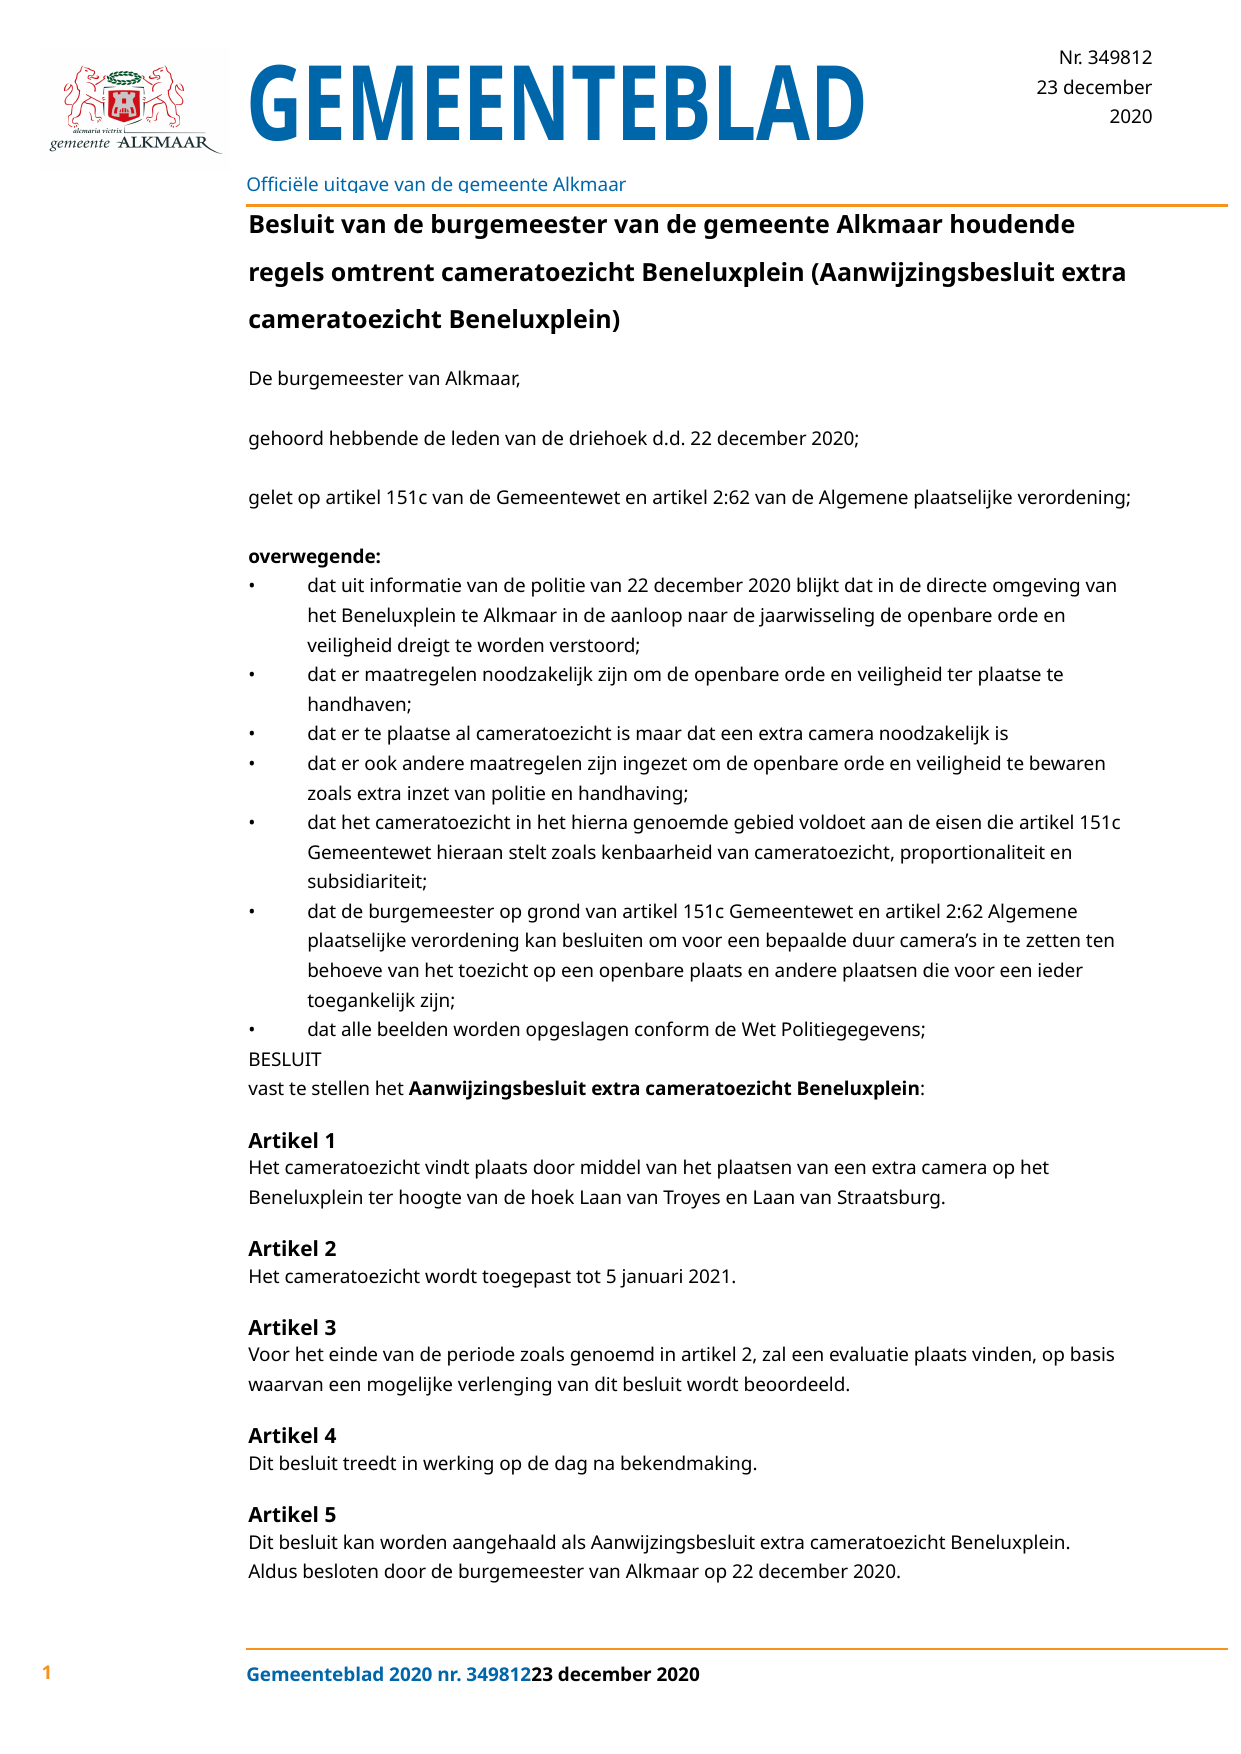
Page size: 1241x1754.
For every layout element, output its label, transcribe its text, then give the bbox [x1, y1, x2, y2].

text Artikel 1 [248, 1126, 1152, 1154]
list dat de burgemeester op grond van artikel 151c Gemeentewet en artikel 2:62 Algemene plaatselijke verordening kan besluiten om voor een bepaalde duur camera’s in te zetten ten behoeve van het toezicht op een openbare plaats en andere plaatsen die voor een ieder toegankelijk zijn; [248, 898, 1152, 1012]
text Artikel 5 [248, 1501, 1152, 1529]
text vast te stellen het Aanwijzingsbesluit extra cameratoezicht Beneluxplein: [248, 1076, 1152, 1101]
list dat er ook andere maatregelen zijn ingezet om de openbare orde en veiligheid te bewaren zoals extra inzet van politie en handhaving; [248, 750, 1152, 805]
text Dit besluit treedt in werking op de dag na bekendmaking. [248, 1450, 1152, 1476]
text Artikel 3 [248, 1313, 1152, 1342]
list dat er maatregelen noodzakelijk zijn om de openbare orde en veiligheid ter plaatse te handhaven; [248, 661, 1152, 717]
list dat uit informatie van de politie van 22 december 2020 blijkt dat in de directe omgeving van het Beneluxplein te Alkmaar in de aanloop naar de jaarwisseling de openbare orde en veiligheid dreigt te worden verstoord; [248, 573, 1152, 657]
text gelet op artikel 151c van de Gemeentewet en artikel 2:62 van de Algemene plaatselijke verordening; [248, 484, 1152, 509]
text Het cameratoezicht vindt plaats door middel van het plaatsen van een extra camera op het Beneluxplein ter hoogte van de hoek Laan van Troyes en Laan van Straatsburg. [248, 1154, 1152, 1210]
text De burgemeester van Alkmaar, [248, 366, 1152, 391]
text Besluit van de burgemeester van de gemeente Alkmaar houdende regels omtrent cameratoezicht Beneluxplein (Aanwijzingsbesluit extra cameratoezicht Beneluxplein) [248, 207, 1152, 336]
text Dit besluit kan worden aangehaald als Aanwijzingsbesluit extra cameratoezicht Beneluxplein. [248, 1529, 1152, 1555]
text Voor het einde van de periode zoals genoemd in artikel 2, zal een evaluatie plaats vinden, op basis waarvan een mogelijke verlenging van dit besluit wordt beoordeeld. [248, 1342, 1152, 1397]
list dat alle beelden worden opgeslagen conform de Wet Politiegegevens; [248, 1016, 1152, 1042]
text Aldus besloten door de burgemeester van Alkmaar op 22 december 2020. [248, 1558, 1152, 1584]
text overwegende: [248, 543, 1152, 569]
text Het cameratoezicht wordt toegepast tot 5 januari 2021. [248, 1263, 1152, 1288]
text gehoord hebbende de leden van de driehoek d.d. 22 december 2020; [248, 425, 1152, 450]
list dat er te plaatse al cameratoezicht is maar dat een extra camera noodzakelijk is [248, 721, 1152, 746]
text Artikel 2 [248, 1234, 1152, 1263]
text Artikel 4 [248, 1422, 1152, 1450]
list dat het cameratoezicht in het hierna genoemde gebied voldoet aan de eisen die artikel 151c Gemeentewet hieraan stelt zoals kenbaarheid van cameratoezicht, proportionaliteit en subsidiariteit; [248, 809, 1152, 894]
picture [41, 47, 231, 172]
text BESLUIT [248, 1046, 1152, 1072]
